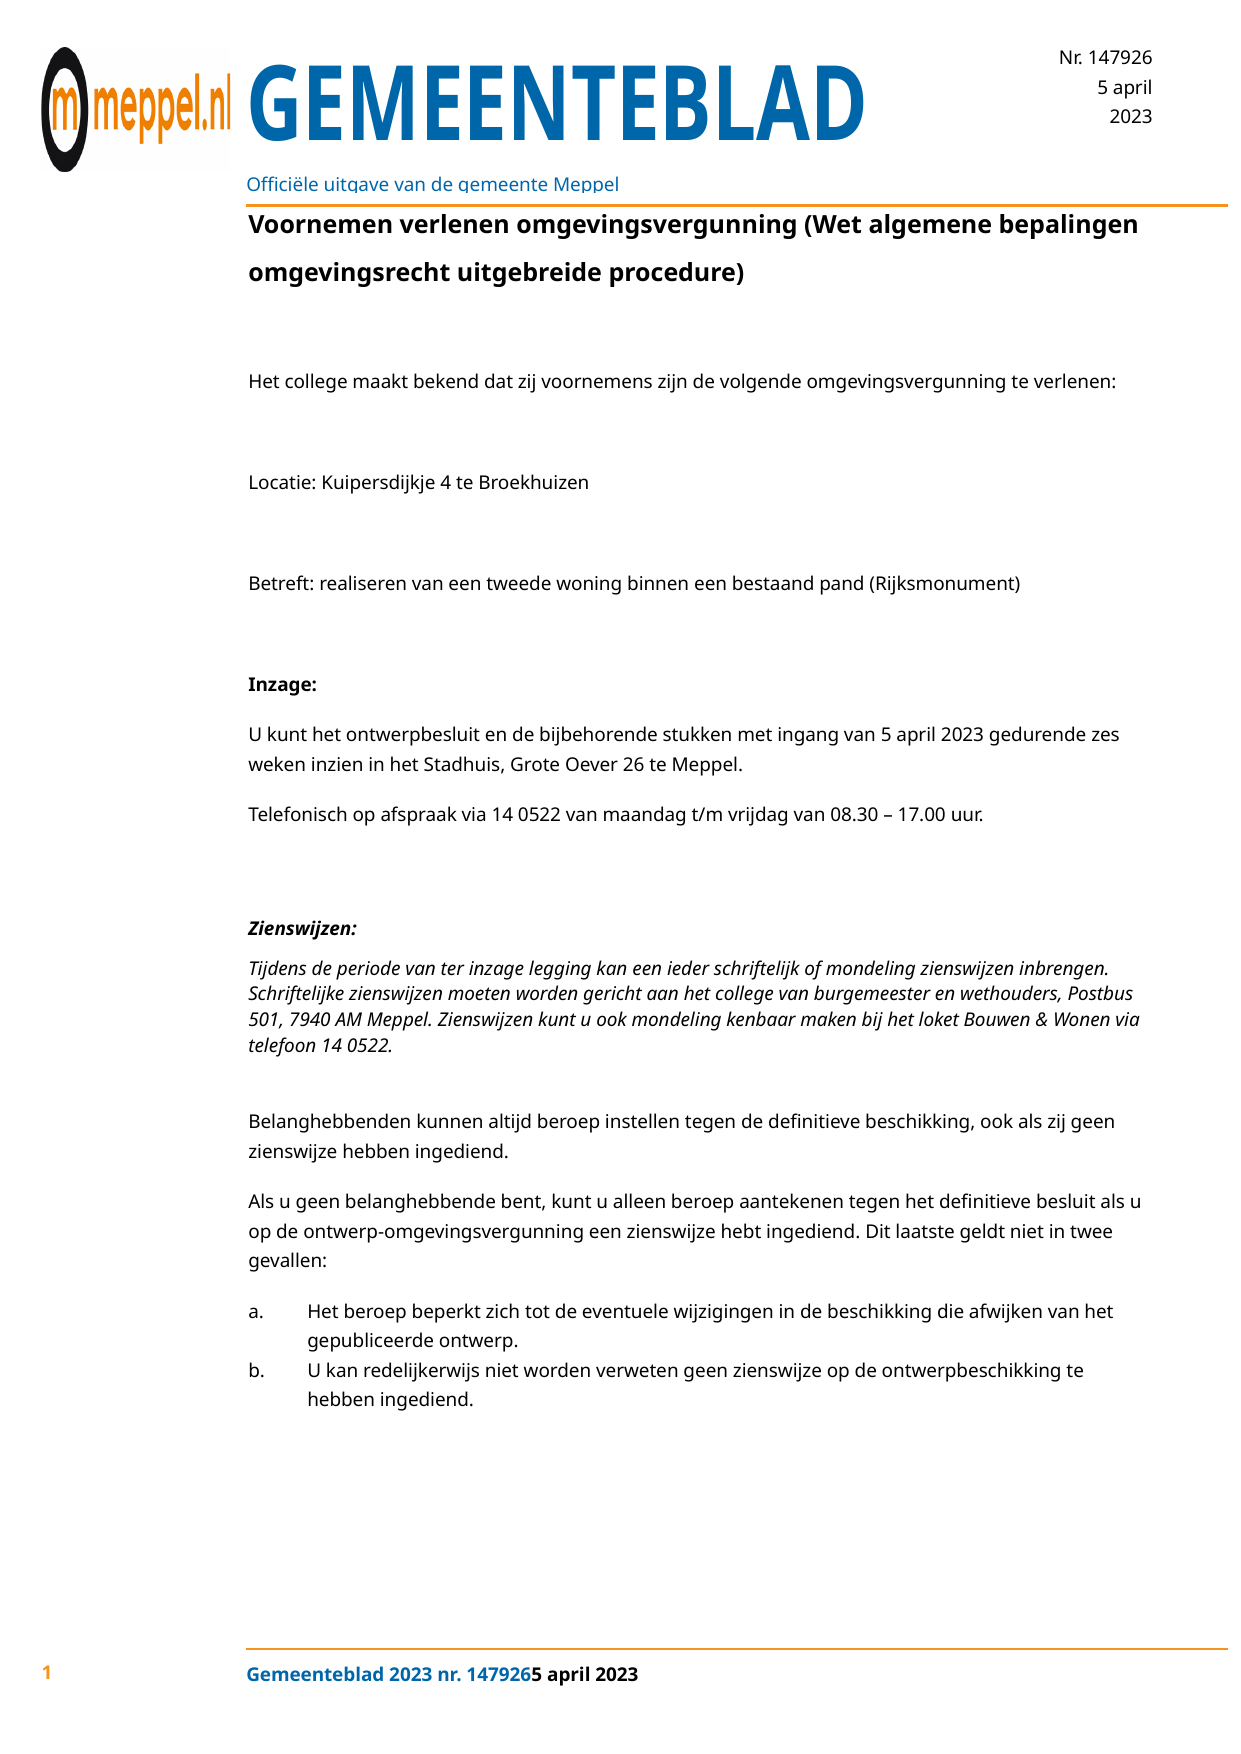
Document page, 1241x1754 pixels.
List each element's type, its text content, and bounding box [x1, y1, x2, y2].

text Als u geen belanghebbende bent, kunt u alleen beroep aantekenen tegen het definitieve besluit als u op de ontwerp-omgevingsvergunning een zienswijze hebt ingediend. Dit laatste geldt niet in twee gevallen: [248, 1188, 1152, 1273]
text Inzage: [248, 671, 1152, 697]
text Voornemen verlenen omgevingsvergunning (Wet algemene bepalingen omgevingsrecht uitgebreide procedure) [248, 207, 1152, 288]
picture [41, 47, 231, 172]
text Zienswijzen: [248, 916, 1152, 941]
text U kunt het ontwerpbesluit en de bijbehorende stukken met ingang van 5 april 2023 gedurende zes weken inzien in het Stadhuis, Grote Oever 26 te Meppel. [248, 721, 1152, 777]
list Het beroep beperkt zich tot de eventuele wijzigingen in de beschikking die afwijken van het gepubliceerde ontwerp. [248, 1298, 1152, 1353]
text Betreft: realiseren van een tweede woning binnen een bestaand pand (Rijksmonument) [248, 570, 1152, 596]
text Locatie: Kuipersdijkje 4 te Broekhuizen [248, 469, 1152, 495]
text Telefonisch op afspraak via 14 0522 van maandag t/m vrijdag van 08.30 – 17.00 uur. [248, 801, 1152, 827]
text Tijdens de periode van ter inzage legging kan een ieder schriftelijk of mondeling zienswijzen inbrengen. Schriftelijke zienswijzen moeten worden gericht aan het college van burgemeester en wethouders, Postbus 501, 7940 AM Meppel. Zienswijzen kunt u ook mondeling kenbaar maken bij het loket Bouwen & Wonen via telefoon 14 0522. [248, 955, 1152, 1058]
text Het college maakt bekend dat zij voornemens zijn de volgende omgevingsvergunning te verlenen: [248, 368, 1152, 394]
text Belanghebbenden kunnen altijd beroep instellen tegen de definitieve beschikking, ook als zij geen zienswijze hebben ingediend. [248, 1108, 1152, 1163]
list U kan redelijkerwijs niet worden verweten geen zienswijze op de ontwerpbeschikking te hebben ingediend. [248, 1357, 1152, 1412]
